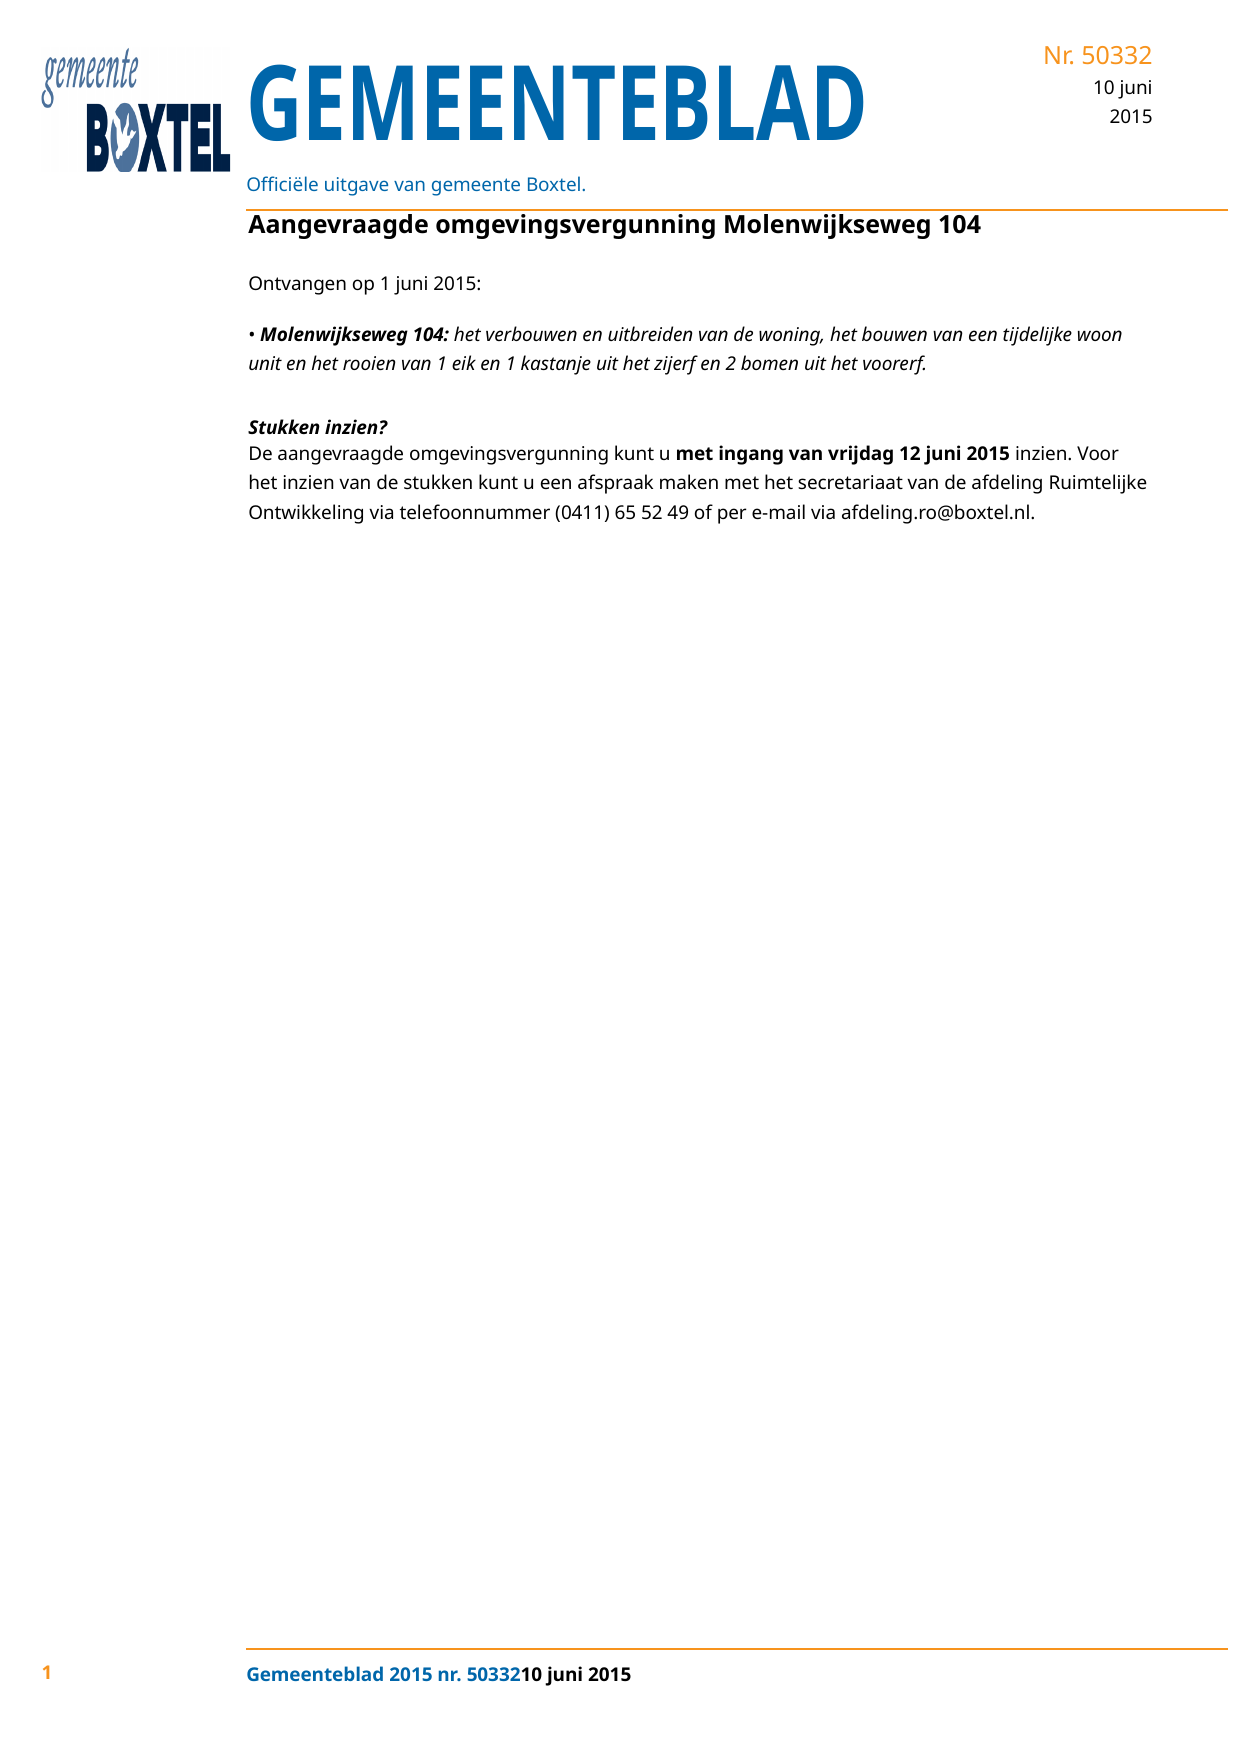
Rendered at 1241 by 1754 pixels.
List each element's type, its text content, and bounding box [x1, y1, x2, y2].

text Ontvangen op 1 juni 2015: [248, 270, 1152, 296]
picture [41, 47, 231, 172]
text • Molenwijkseweg 104: het verbouwen en uitbreiden van de woning, het bouwen van een tijdelijke woon unit en het rooien van 1 eik en 1 kastanje uit het zijerf en 2 bomen uit het voorerf. [248, 321, 1152, 376]
text Stukken inzien? [248, 414, 1152, 440]
text De aangevraagde omgevingsvergunning kunt u met ingang van vrijdag 12 juni 2015 inzien. Voor het inzien van de stukken kunt u een afspraak maken met het secretariaat van de afdeling Ruimtelijke Ontwikkeling via telefoonnummer (0411) 65 52 49 of per e-mail via afdeling.ro@boxtel.nl. [248, 440, 1152, 525]
text Aangevraagde omgevingsvergunning Molenwijkseweg 104 [248, 211, 1152, 241]
